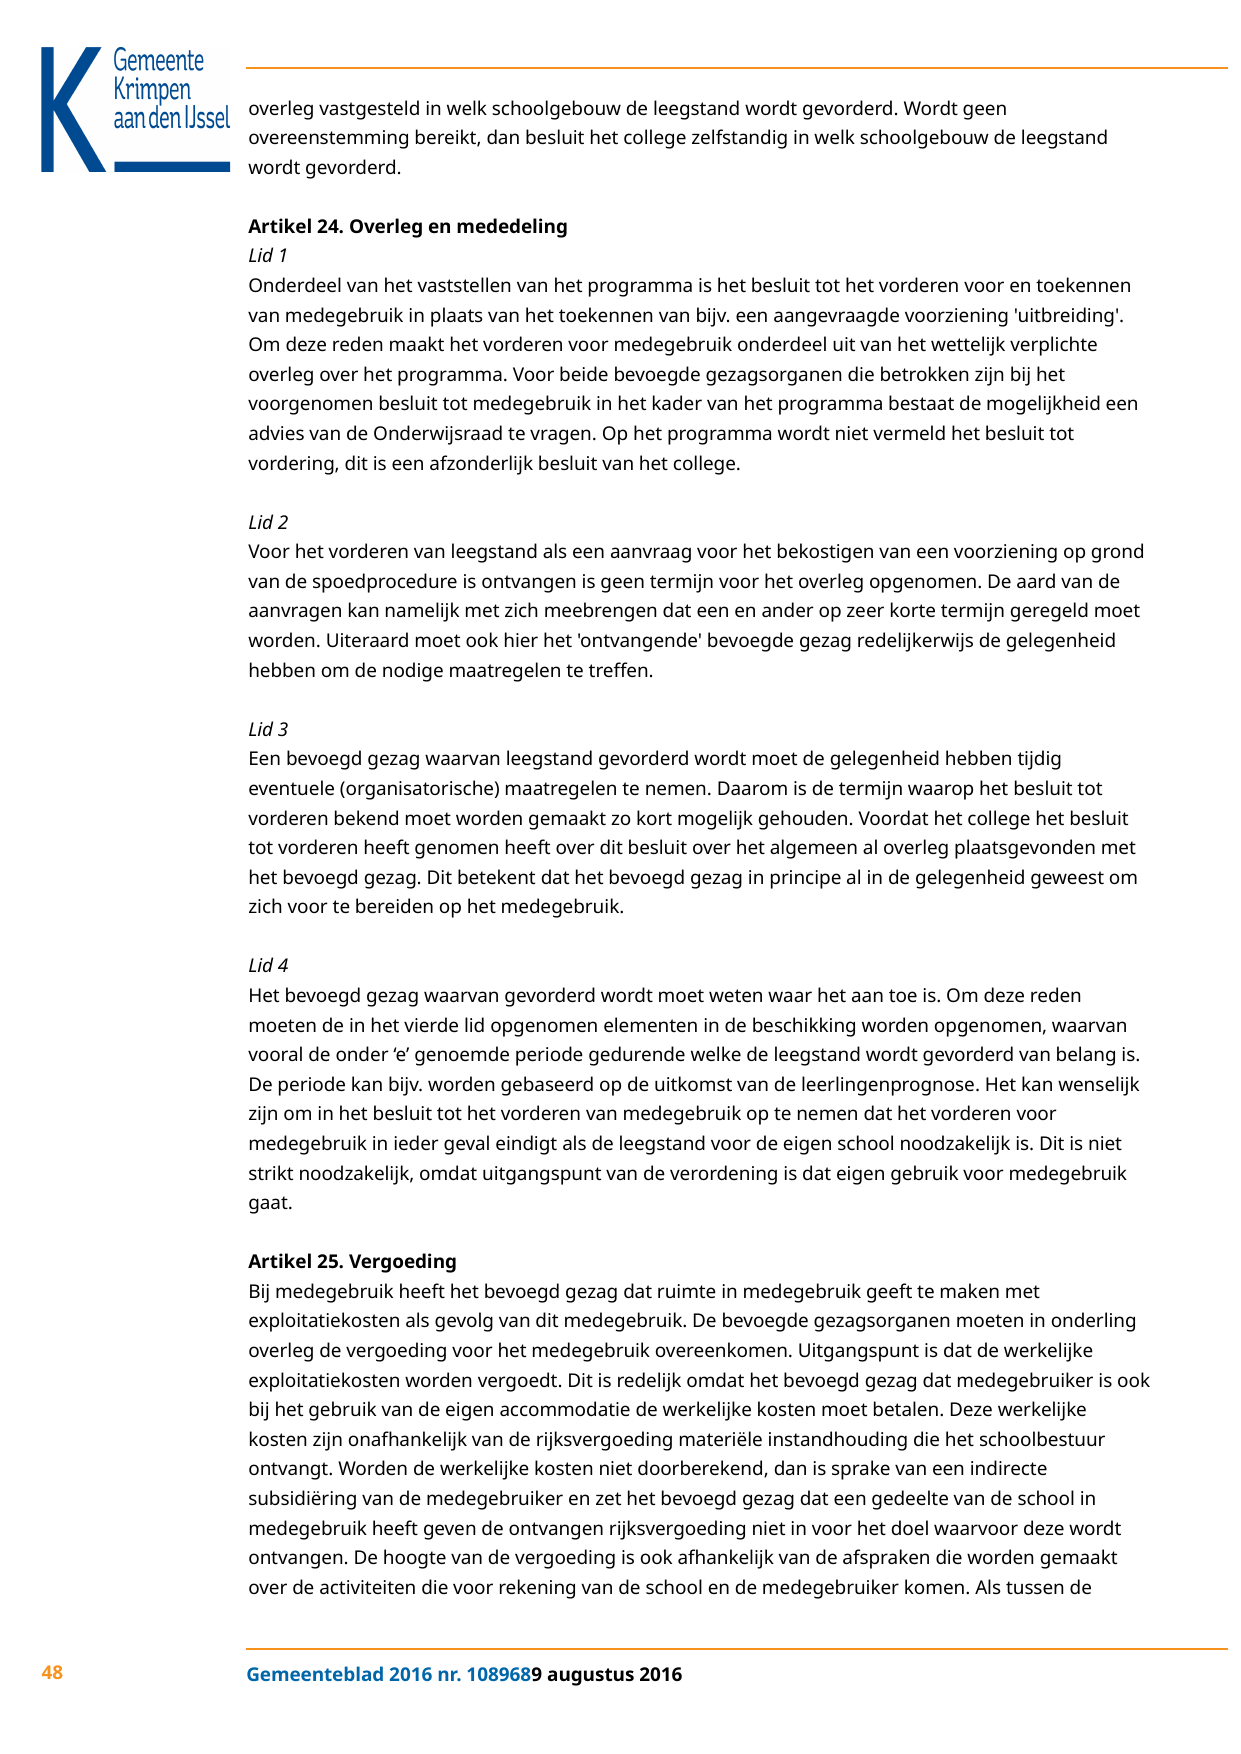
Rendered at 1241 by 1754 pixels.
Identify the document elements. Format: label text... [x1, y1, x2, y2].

text Lid 3 [248, 716, 1152, 742]
text overleg vastgesteld in welk schoolgebouw de leegstand wordt gevorderd. Wordt geen overeenstemming bereikt, dan besluit het college zelfstandig in welk schoolgebouw de leegstand wordt gevorderd. [248, 95, 1152, 180]
text Lid 4 [248, 953, 1152, 978]
picture [41, 47, 231, 172]
text Lid 1 [248, 243, 1152, 268]
text Artikel 25. Vergoeding [248, 1248, 1152, 1274]
text Artikel 24. Overleg en mededeling [248, 213, 1152, 239]
text Onderdeel van het vaststellen van het programma is het besluit tot het vorderen voor en toekennen van medegebruik in plaats van het toekennen van bijv. een aangevraagde voorziening 'uitbreiding'. Om deze reden maakt het vorderen voor medegebruik onderdeel uit van het wettelijk verplichte overleg over het programma. Voor beide bevoegde gezagsorganen die betrokken zijn bij het voorgenomen besluit tot medegebruik in het kader van het programma bestaat de mogelijkheid een advies van de Onderwijsraad te vragen. Op het programma wordt niet vermeld het besluit tot vordering, dit is een afzonderlijk besluit van het college. [248, 272, 1152, 476]
text Een bevoegd gezag waarvan leegstand gevorderd wordt moet de gelegenheid hebben tijdig eventuele (organisatorische) maatregelen te nemen. Daarom is de termijn waarop het besluit tot vorderen bekend moet worden gemaakt zo kort mogelijk gehouden. Voordat het college het besluit tot vorderen heeft genomen heeft over dit besluit over het algemeen al overleg plaatsgevonden met het bevoegd gezag. Dit betekent dat het bevoegd gezag in principe al in de gelegenheid geweest om zich voor te bereiden op het medegebruik. [248, 746, 1152, 919]
text Het bevoegd gezag waarvan gevorderd wordt moet weten waar het aan toe is. Om deze reden moeten de in het vierde lid opgenomen elementen in de beschikking worden opgenomen, waarvan vooral de onder ‘e’ genoemde periode gedurende welke de leegstand wordt gevorderd van belang is. De periode kan bijv. worden gebaseerd op de uitkomst van de leerlingenprognose. Het kan wenselijk zijn om in het besluit tot het vorderen van medegebruik op te nemen dat het vorderen voor medegebruik in ieder geval eindigt als de leegstand voor de eigen school noodzakelijk is. Dit is niet strikt noodzakelijk, omdat uitgangspunt van de verordening is dat eigen gebruik voor medegebruik gaat. [248, 982, 1152, 1215]
text Voor het vorderen van leegstand als een aanvraag voor het bekostigen van een voorziening op grond van de spoedprocedure is ontvangen is geen termijn voor het overleg opgenomen. De aard van de aanvragen kan namelijk met zich meebrengen dat een en ander op zeer korte termijn geregeld moet worden. Uiteraard moet ook hier het 'ontvangende' bevoegde gezag redelijkerwijs de gelegenheid hebben om de nodige maatregelen te treffen. [248, 538, 1152, 683]
text Bij medegebruik heeft het bevoegd gezag dat ruimte in medegebruik geeft te maken met exploitatiekosten als gevolg van dit medegebruik. De bevoegde gezagsorganen moeten in onderling overleg de vergoeding voor het medegebruik overeenkomen. Uitgangspunt is dat de werkelijke exploitatiekosten worden vergoedt. Dit is redelijk omdat het bevoegd gezag dat medegebruiker is ook bij het gebruik van de eigen accommodatie de werkelijke kosten moet betalen. Deze werkelijke kosten zijn onafhankelijk van de rijksvergoeding materiële instandhouding die het schoolbestuur ontvangt. Worden de werkelijke kosten niet doorberekend, dan is sprake van een indirecte subsidiëring van de medegebruiker en zet het bevoegd gezag dat een gedeelte van de school in medegebruik heeft geven de ontvangen rijksvergoeding niet in voor het doel waarvoor deze wordt ontvangen. De hoogte van de vergoeding is ook afhankelijk van de afspraken die worden gemaakt over de activiteiten die voor rekening van de school en de medegebruiker komen. Als tussen de [248, 1278, 1152, 1600]
text Lid 2 [248, 509, 1152, 535]
